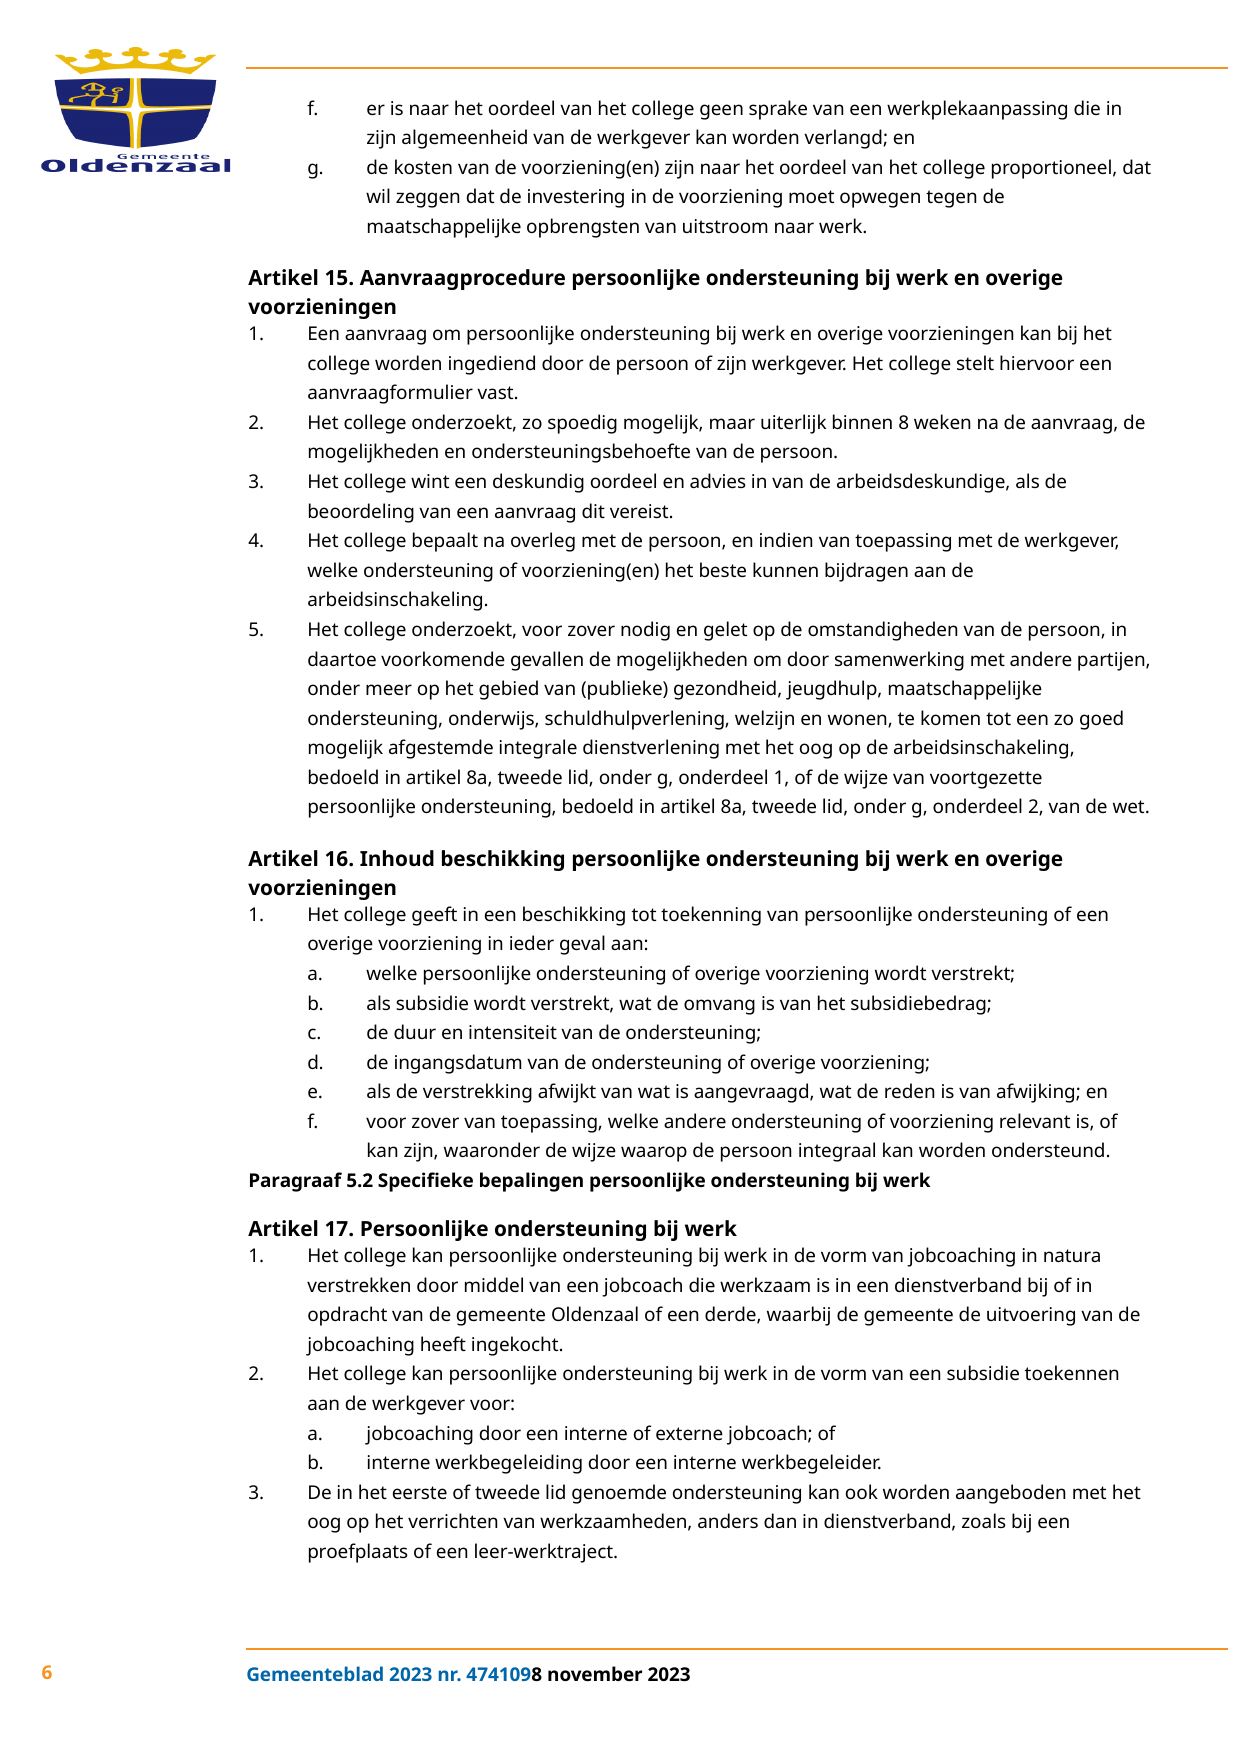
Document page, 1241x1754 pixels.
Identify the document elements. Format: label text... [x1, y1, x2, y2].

list als subsidie wordt verstrekt, wat de omvang is van het subsidiebedrag; [307, 990, 1152, 1016]
list de kosten van de voorziening(en) zijn naar het oordeel van het college proportioneel, dat wil zeggen dat de investering in de voorziening moet opwegen tegen de maatschappelijke opbrengsten van uitstroom naar werk. [307, 154, 1152, 239]
list interne werkbegeleiding door een interne werkbegeleider. [307, 1449, 1152, 1475]
text Artikel 16. Inhoud beschikking persoonlijke ondersteuning bij werk en overige voorzieningen [248, 844, 1152, 901]
list voor zover van toepassing, welke andere ondersteuning of voorziening relevant is, of kan zijn, waaronder de wijze waarop de persoon integraal kan worden ondersteund. [307, 1108, 1152, 1163]
list Een aanvraag om persoonlijke ondersteuning bij werk en overige voorzieningen kan bij het college worden ingediend door de persoon of zijn werkgever. Het college stelt hiervoor een aanvraagformulier vast. [248, 320, 1152, 405]
list Het college wint een deskundig oordeel en advies in van de arbeidsdeskundige, als de beoordeling van een aanvraag dit vereist. [248, 468, 1152, 524]
list Het college onderzoekt, zo spoedig mogelijk, maar uiterlijk binnen 8 weken na de aanvraag, de mogelijkheden en ondersteuningsbehoefte van de persoon. [248, 409, 1152, 464]
list Het college onderzoekt, voor zover nodig en gelet op de omstandigheden van de persoon, in daartoe voorkomende gevallen de mogelijkheden om door samenwerking met andere partijen, onder meer op het gebied van (publieke) gezondheid, jeugdhulp, maatschappelijke ondersteuning, onderwijs, schuldhulpverlening, welzijn en wonen, te komen tot een zo goed mogelijk afgestemde integrale dienstverlening met het oog op de arbeidsinschakeling, bedoeld in artikel 8a, tweede lid, onder g, onderdeel 1, of de wijze van voortgezette persoonlijke ondersteuning, bedoeld in artikel 8a, tweede lid, onder g, onderdeel 2, van de wet. [248, 616, 1152, 819]
list Het college bepaalt na overleg met de persoon, en indien van toepassing met de werkgever, welke ondersteuning of voorziening(en) het beste kunnen bijdragen aan de arbeidsinschakeling. [248, 527, 1152, 612]
list Het college kan persoonlijke ondersteuning bij werk in de vorm van jobcoaching in natura verstrekken door middel van een jobcoach die werkzaam is in een dienstverband bij of in opdracht van de gemeente Oldenzaal of een derde, waarbij de gemeente de uitvoering van de jobcoaching heeft ingekocht. [248, 1242, 1152, 1357]
list er is naar het oordeel van het college geen sprake van een werkplekaanpassing die in zijn algemeenheid van de werkgever kan worden verlangd; en [307, 95, 1152, 150]
list jobcoaching door een interne of externe jobcoach; of [307, 1420, 1152, 1446]
list als de verstrekking afwijkt van wat is aangevraagd, wat de reden is van afwijking; en [307, 1078, 1152, 1104]
picture [41, 47, 231, 172]
text Paragraaf 5.2 Specifieke bepalingen persoonlijke ondersteuning bij werk [248, 1167, 1152, 1193]
list welke persoonlijke ondersteuning of overige voorziening wordt verstrekt; [307, 960, 1152, 986]
list Het college geeft in een beschikking tot toekenning van persoonlijke ondersteuning of een overige voorziening in ieder geval aan: [248, 901, 1152, 956]
list de duur en intensiteit van de ondersteuning; [307, 1019, 1152, 1045]
list Het college kan persoonlijke ondersteuning bij werk in de vorm van een subsidie toekennen aan de werkgever voor: [248, 1361, 1152, 1416]
text Artikel 17. Persoonlijke ondersteuning bij werk [248, 1214, 1152, 1242]
list De in het eerste of tweede lid genoemde ondersteuning kan ook worden aangeboden met het oog op het verrichten van werkzaamheden, anders dan in dienstverband, zoals bij een proefplaats of een leer-werktraject. [248, 1479, 1152, 1564]
list de ingangsdatum van de ondersteuning of overige voorziening; [307, 1049, 1152, 1075]
text Artikel 15. Aanvraagprocedure persoonlijke ondersteuning bij werk en overige voorzieningen [248, 263, 1152, 320]
